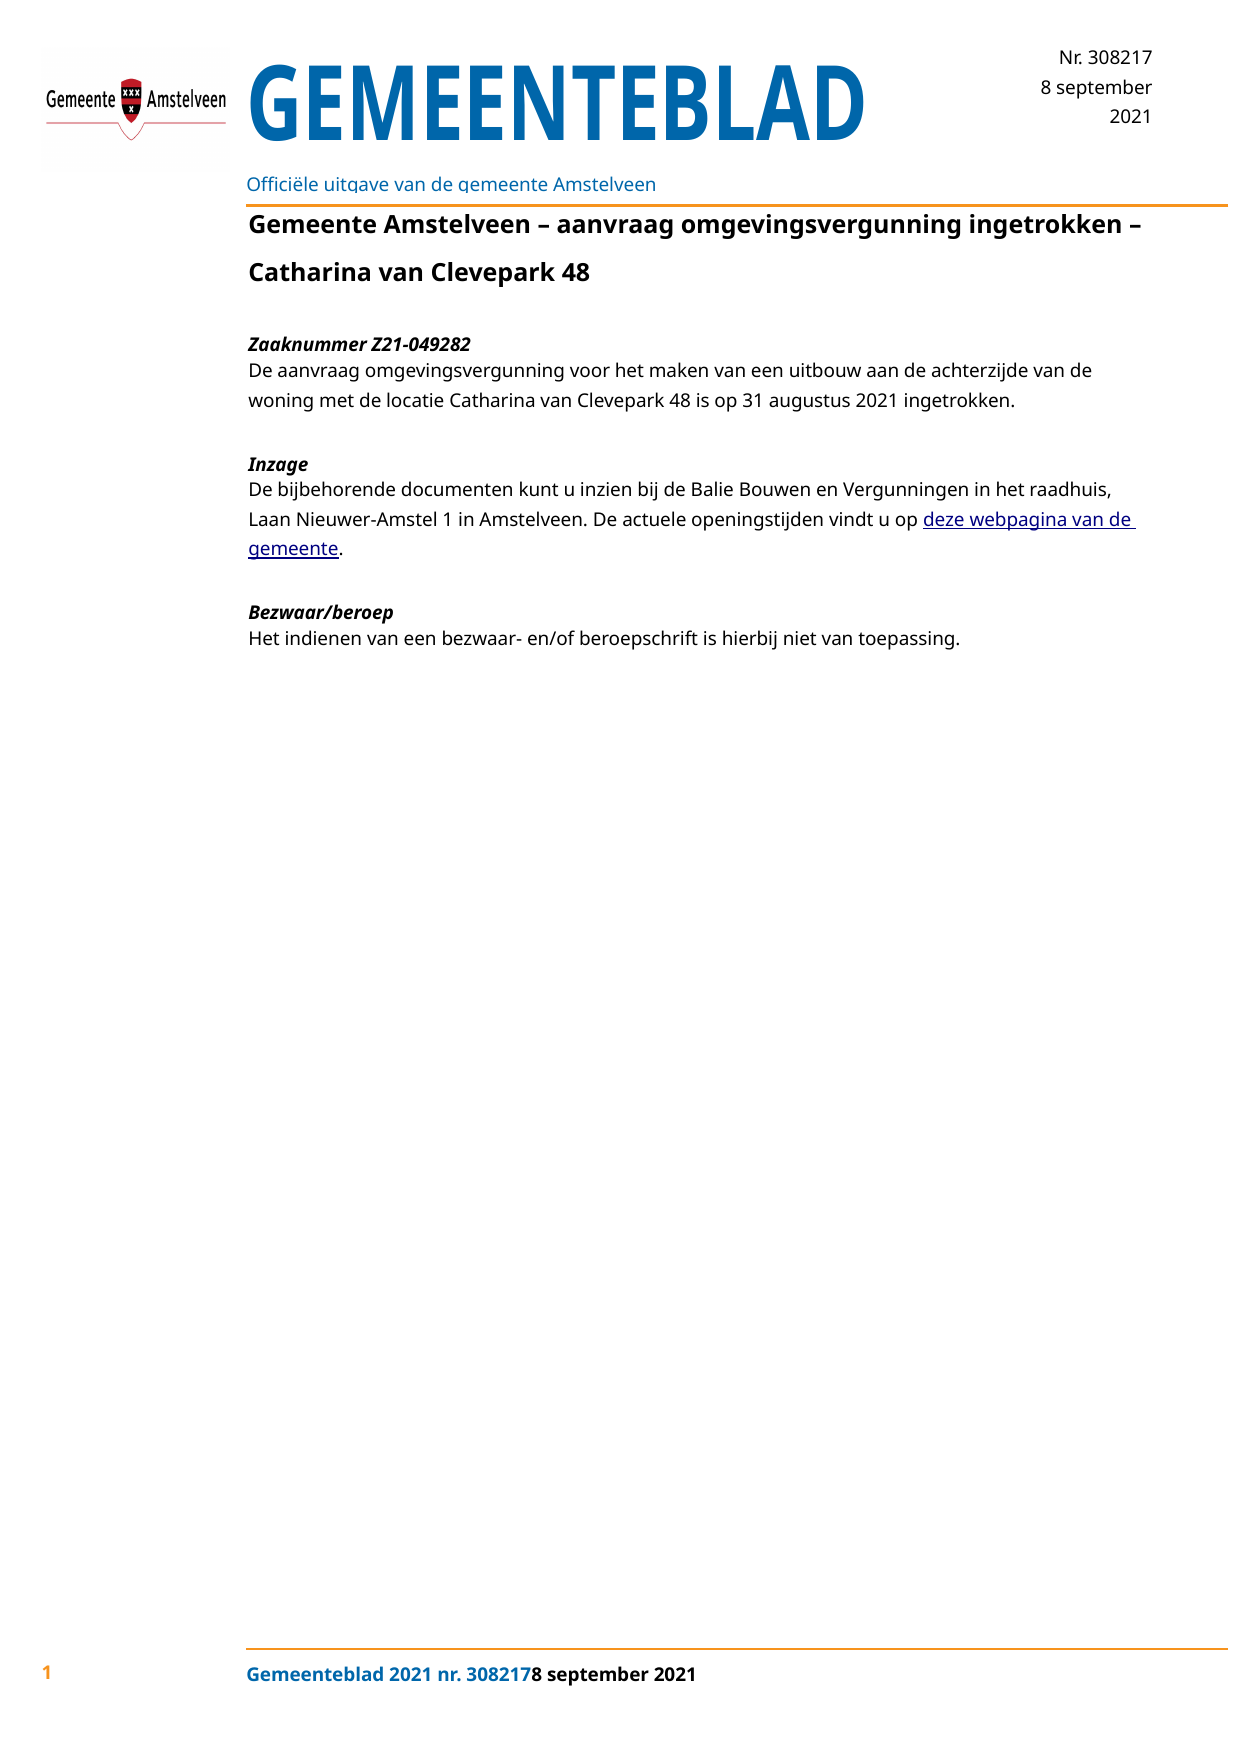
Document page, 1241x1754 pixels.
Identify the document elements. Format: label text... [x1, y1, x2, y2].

text Gemeente Amstelveen – aanvraag omgevingsvergunning ingetrokken – Catharina van Clevepark 48 [248, 207, 1152, 288]
text De bijbehorende documenten kunt u inzien bij de Balie Bouwen en Vergunningen in het raadhuis, Laan Nieuwer-Amstel 1 in Amstelveen. De actuele openingstijden vindt u op deze webpagina van de gemeente. [248, 476, 1152, 561]
text Bezwaar/beroep [248, 599, 1152, 625]
picture [41, 47, 231, 172]
text Zaaknummer Z21-049282 [248, 331, 1152, 357]
text Het indienen van een bezwaar- en/of beroepschrift is hierbij niet van toepassing. [248, 625, 1152, 651]
text De aanvraag omgevingsvergunning voor het maken van een uitbouw aan de achterzijde van de woning met de locatie Catharina van Clevepark 48 is op 31 augustus 2021 ingetrokken. [248, 357, 1152, 412]
text Inzage [248, 451, 1152, 476]
